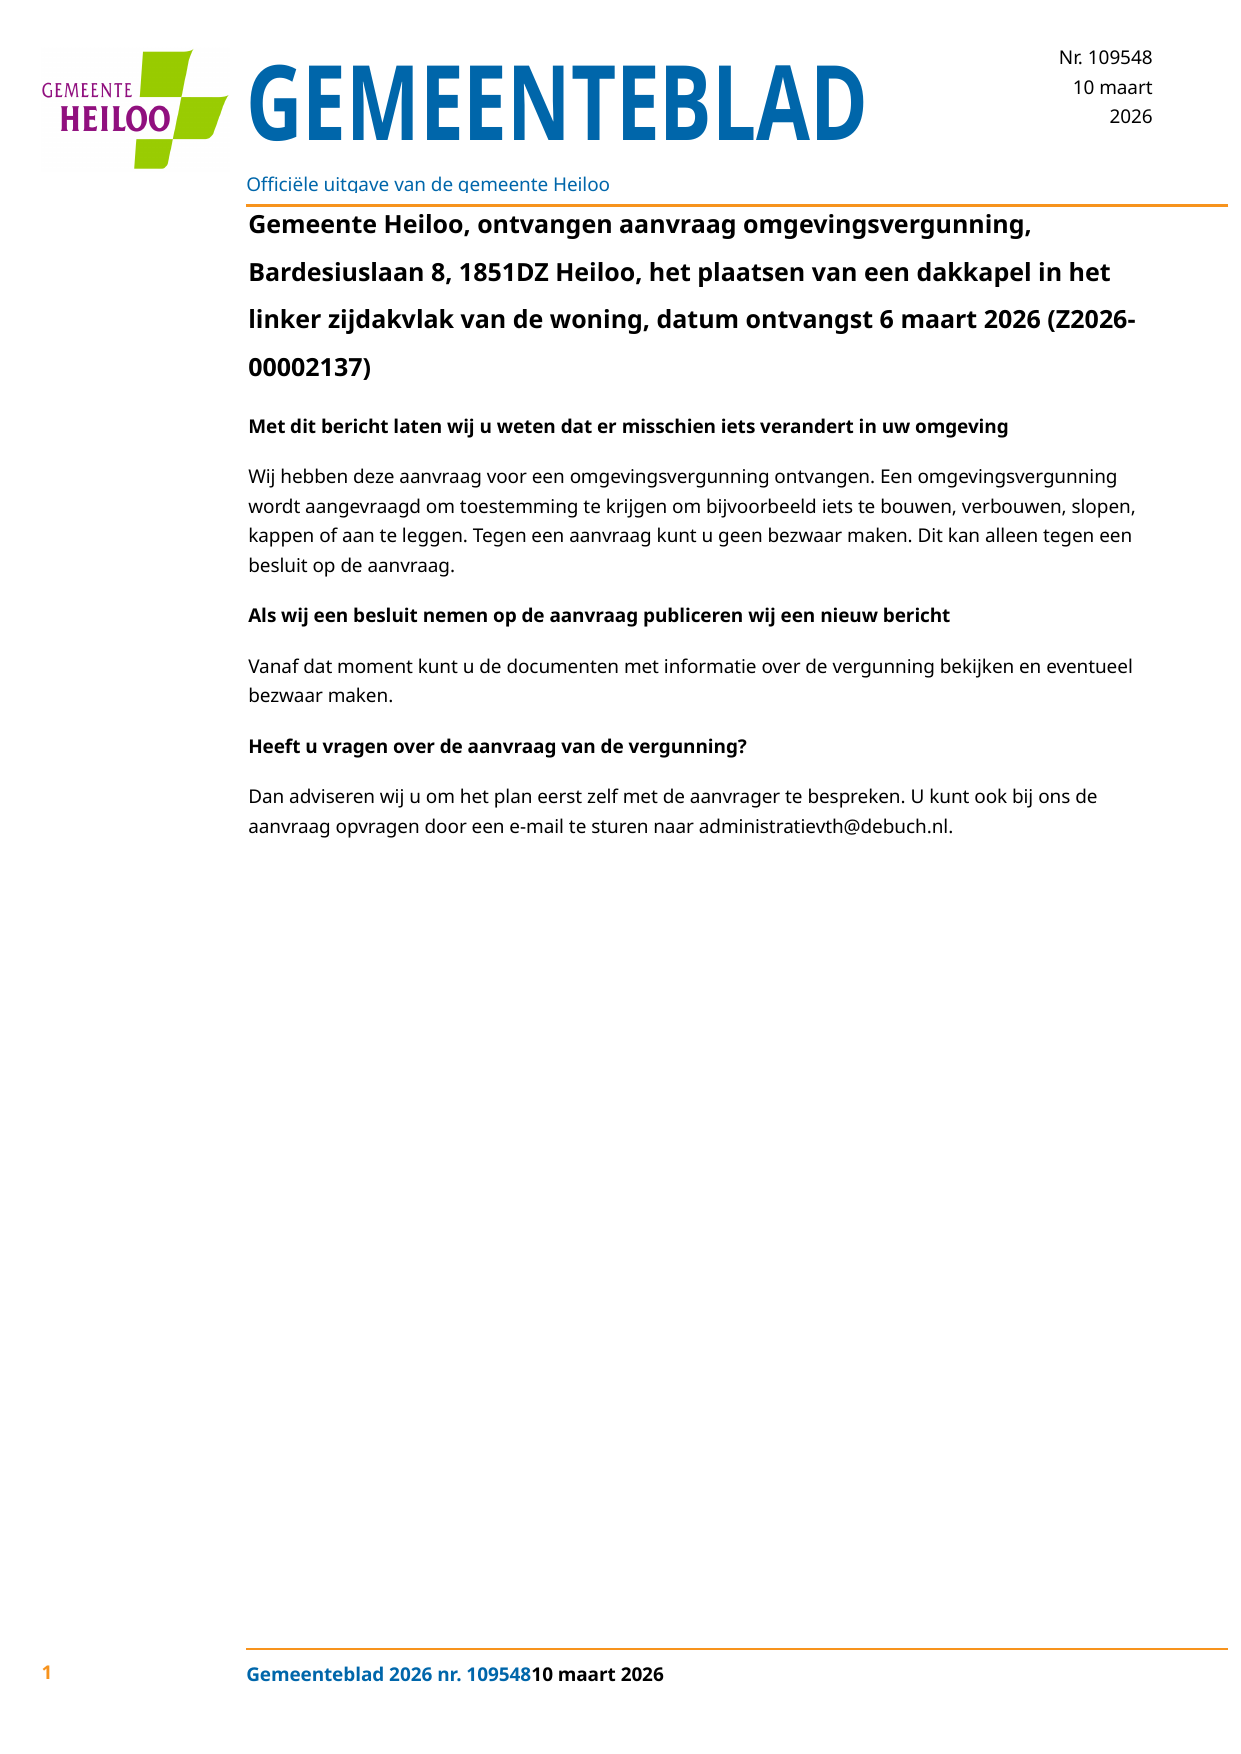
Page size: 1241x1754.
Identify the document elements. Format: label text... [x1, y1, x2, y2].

text Vanaf dat moment kunt u de documenten met informatie over de vergunning bekijken en eventueel bezwaar maken. [248, 653, 1152, 708]
picture [41, 47, 231, 172]
text Wij hebben deze aanvraag voor een omgevingsvergunning ontvangen. Een omgevingsvergunning wordt aangevraagd om toestemming te krijgen om bijvoorbeeld iets te bouwen, verbouwen, slopen, kappen of aan te leggen. Tegen een aanvraag kunt u geen bezwaar maken. Dit kan alleen tegen een besluit op de aanvraag. [248, 463, 1152, 578]
text Met dit bericht laten wij u weten dat er misschien iets verandert in uw omgeving [248, 413, 1152, 439]
text Heeft u vragen over de aanvraag van de vergunning? [248, 733, 1152, 759]
text Gemeente Heiloo, ontvangen aanvraag omgevingsvergunning, Bardesiuslaan 8, 1851DZ Heiloo, het plaatsen van een dakkapel in het linker zijdakvlak van de woning, datum ontvangst 6 maart 2026 (Z2026-00002137) [248, 207, 1152, 384]
text Als wij een besluit nemen op de aanvraag publiceren wij een nieuw bericht [248, 603, 1152, 628]
text Dan adviseren wij u om het plan eerst zelf met de aanvrager te bespreken. U kunt ook bij ons de aanvraag opvragen door een e-mail te sturen naar administratievth@debuch.nl. [248, 783, 1152, 839]
